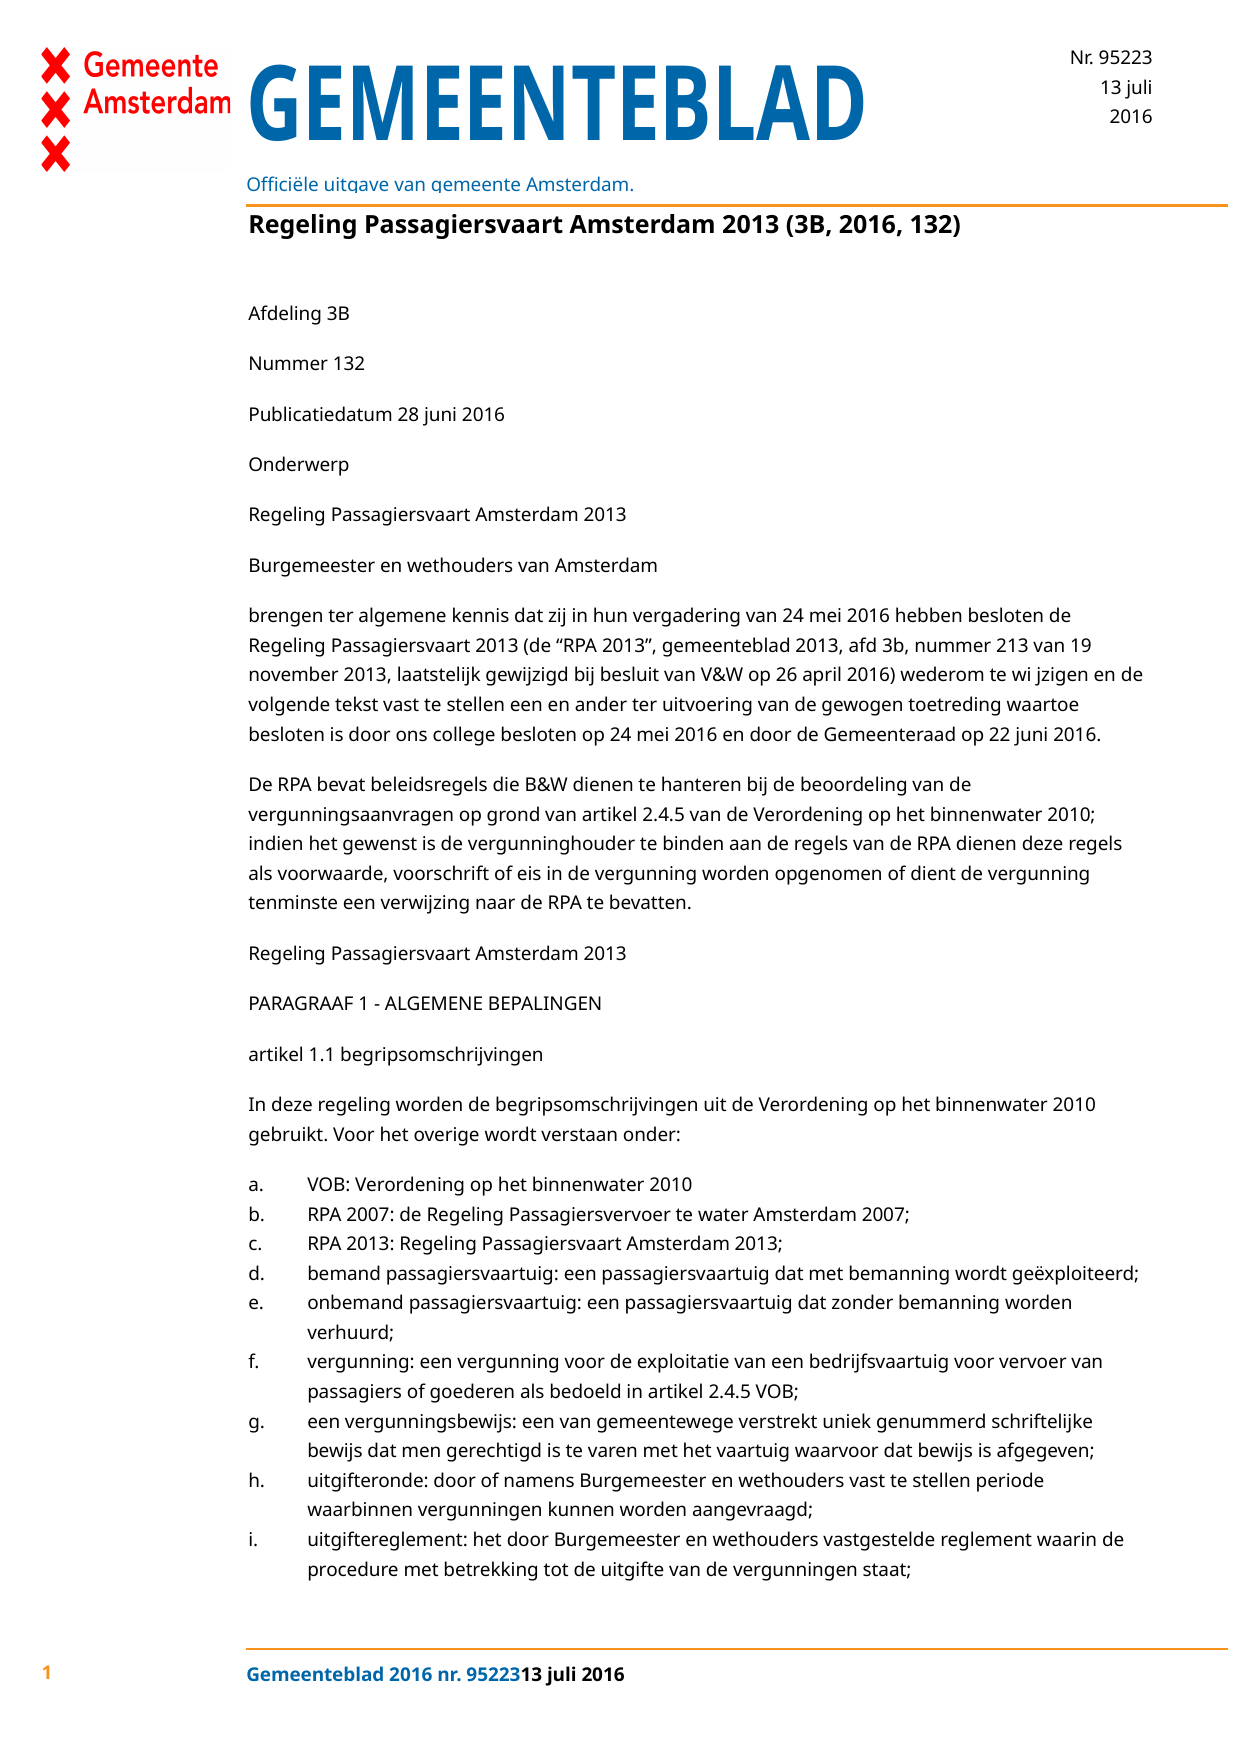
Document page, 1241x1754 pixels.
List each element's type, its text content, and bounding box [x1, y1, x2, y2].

text brengen ter algemene kennis dat zij in hun vergadering van 24 mei 2016 hebben besloten de Regeling Passagiersvaart 2013 (de “RPA 2013”, gemeenteblad 2013, afd 3b, nummer 213 van 19 november 2013, laatstelijk gewijzigd bij besluit van V&W op 26 april 2016) wederom te wi jzigen en de volgende tekst vast te stellen een en ander ter uitvoering van de gewogen toetreding waartoe besloten is door ons college besloten op 24 mei 2016 en door de Gemeenteraad op 22 juni 2016. [248, 602, 1152, 746]
text Burgemeester en wethouders van Amsterdam [248, 552, 1152, 578]
list RPA 2013: Regeling Passagiersvaart Amsterdam 2013; [248, 1230, 1152, 1256]
list uitgiftereglement: het door Burgemeester en wethouders vastgestelde reglement waarin de procedure met betrekking tot de uitgifte van de vergunningen staat; [248, 1526, 1152, 1581]
list een vergunningsbewijs: een van gemeentewege verstrekt uniek genummerd schriftelijke bewijs dat men gerechtigd is te varen met het vaartuig waarvoor dat bewijs is afgegeven; [248, 1408, 1152, 1463]
list RPA 2007: de Regeling Passagiersvervoer te water Amsterdam 2007; [248, 1201, 1152, 1226]
text PARAGRAAF 1 - ALGEMENE BEPALINGEN [248, 990, 1152, 1016]
text De RPA bevat beleidsregels die B&W dienen te hanteren bij de beoordeling van de vergunningsaanvragen op grond van artikel 2.4.5 van de Verordening op het binnenwater 2010; indien het gewenst is de vergunninghouder te binden aan de regels van de RPA dienen deze regels als voorwaarde, voorschrift of eis in de vergunning worden opgenomen of dient de vergunning tenminste een verwijzing naar de RPA te bevatten. [248, 771, 1152, 915]
picture [41, 47, 231, 172]
text In deze regeling worden de begripsomschrijvingen uit de Verordening op het binnenwater 2010 gebruikt. Voor het overige wordt verstaan onder: [248, 1091, 1152, 1146]
list VOB: Verordening op het binnenwater 2010 [248, 1171, 1152, 1197]
list uitgifteronde: door of namens Burgemeester en wethouders vast te stellen periode waarbinnen vergunningen kunnen worden aangevraagd; [248, 1467, 1152, 1522]
list onbemand passagiersvaartuig: een passagiersvaartuig dat zonder bemanning worden verhuurd; [248, 1289, 1152, 1345]
list vergunning: een vergunning voor de exploitatie van een bedrijfsvaartuig voor vervoer van passagiers of goederen als bedoeld in artikel 2.4.5 VOB; [248, 1349, 1152, 1404]
list bemand passagiersvaartuig: een passagiersvaartuig dat met bemanning wordt geëxploiteerd; [248, 1260, 1152, 1286]
text Nummer 132 [248, 350, 1152, 376]
text Onderwerp [248, 451, 1152, 477]
text Regeling Passagiersvaart Amsterdam 2013 (3B, 2016, 132) [248, 207, 1152, 241]
text artikel 1.1 begripsomschrijvingen [248, 1041, 1152, 1066]
text Regeling Passagiersvaart Amsterdam 2013 [248, 940, 1152, 966]
text Afdeling 3B [248, 300, 1152, 326]
text Regeling Passagiersvaart Amsterdam 2013 [248, 502, 1152, 527]
text Publicatiedatum 28 juni 2016 [248, 401, 1152, 426]
